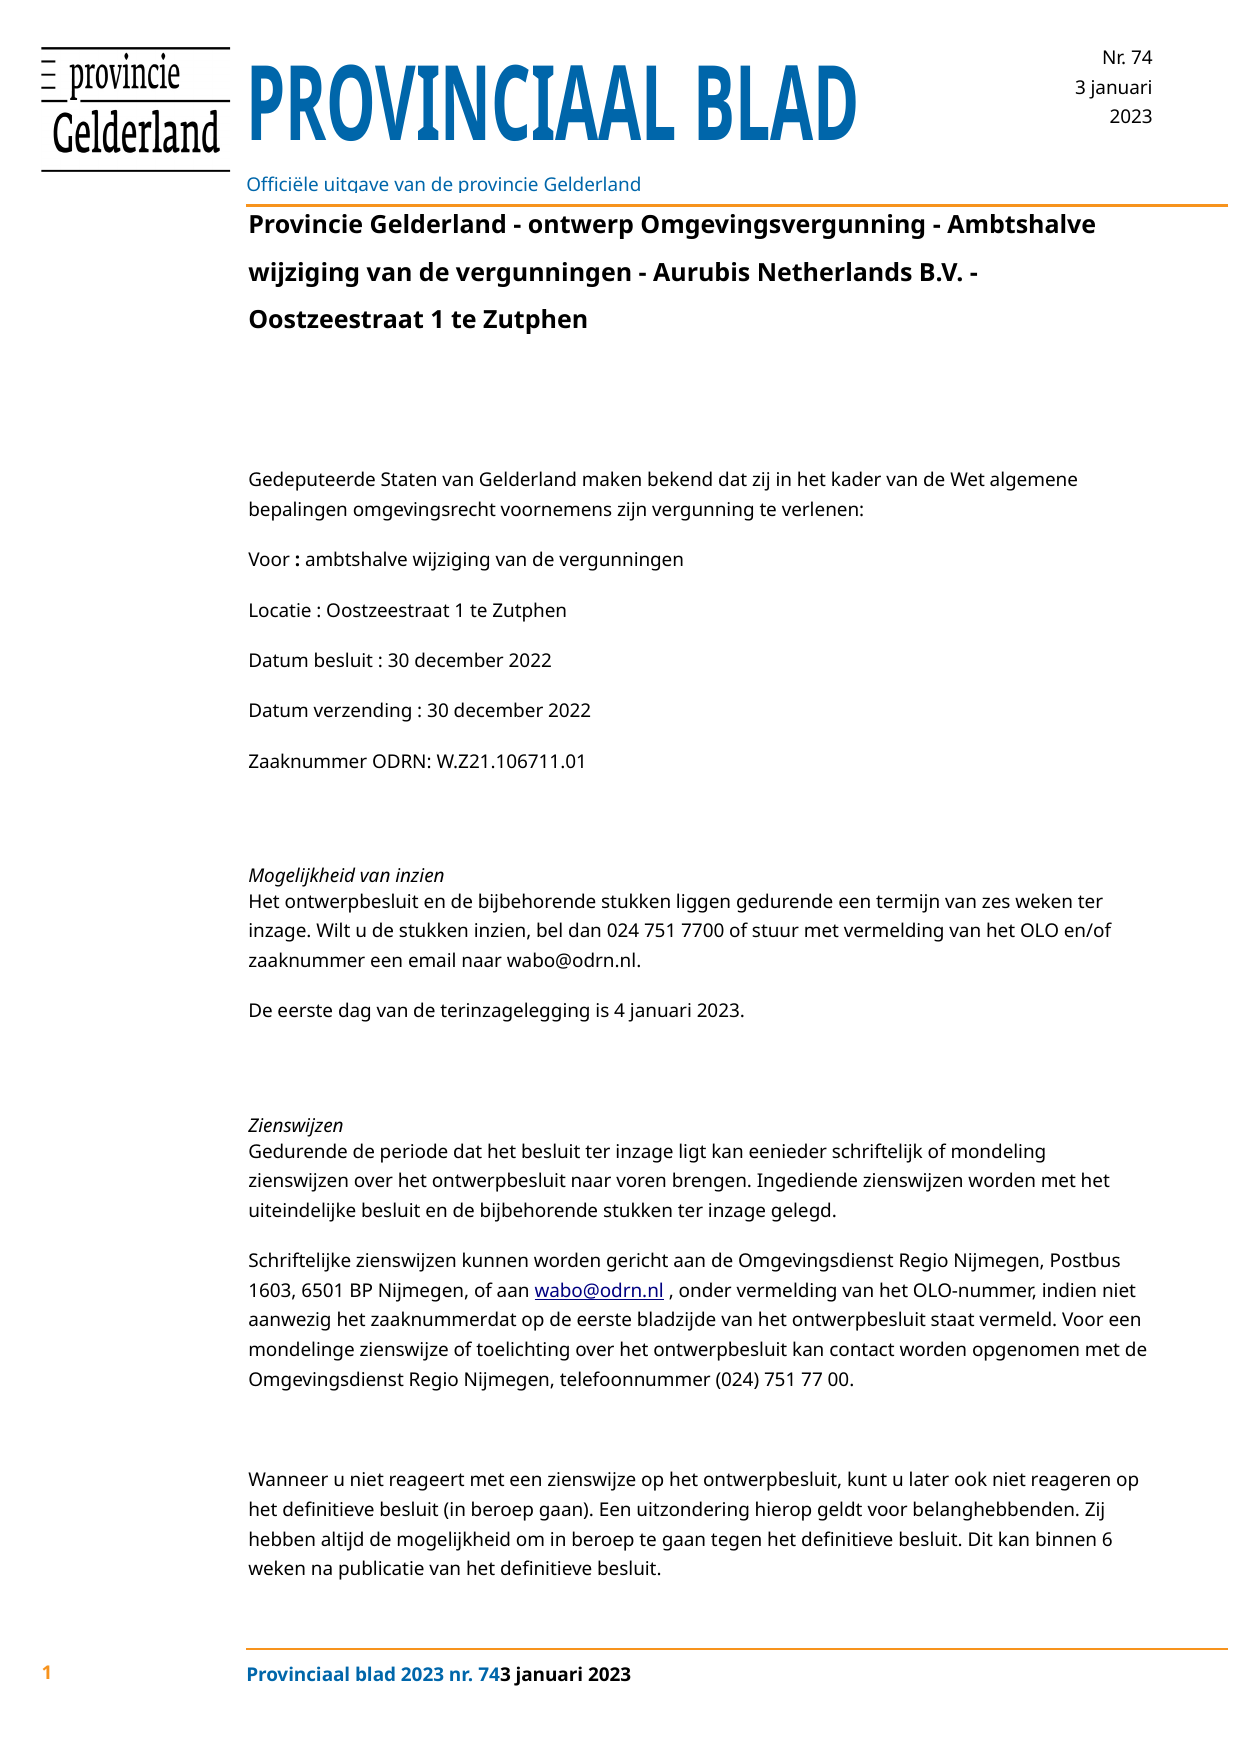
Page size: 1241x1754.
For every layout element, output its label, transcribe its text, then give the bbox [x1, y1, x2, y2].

text De eerste dag van de terinzagelegging is 4 januari 2023. [248, 998, 1152, 1023]
text Provincie Gelderland - ontwerp Omgevingsvergunning - Ambtshalve wijziging van de vergunningen - Aurubis Netherlands B.V. - Oostzeestraat 1 te Zutphen [248, 207, 1152, 336]
text Zaaknummer ODRN: W.Z21.106711.01 [248, 748, 1152, 774]
text Het ontwerpbesluit en de bijbehorende stukken liggen gedurende een termijn van zes weken ter inzage. Wilt u de stukken inzien, bel dan 024 751 7700 of stuur met vermelding van het OLO en/of zaaknummer een email naar wabo@odrn.nl. [248, 888, 1152, 973]
text Datum verzending : 30 december 2022 [248, 698, 1152, 723]
text Zienswijzen [248, 1112, 1152, 1138]
text Locatie : Oostzeestraat 1 te Zutphen [248, 597, 1152, 622]
text Schriftelijke zienswijzen kunnen worden gericht aan de Omgevingsdienst Regio Nijmegen, Postbus 1603, 6501 BP Nijmegen, of aan wabo@odrn.nl , onder vermelding van het OLO-nummer, indien niet aanwezig het zaaknummerdat op de eerste bladzijde van het ontwerpbesluit staat vermeld. Voor een mondelinge zienswijze of toelichting over het ontwerpbesluit kan contact worden opgenomen met de Omgevingsdienst Regio Nijmegen, telefoonnummer (024) 751 77 00. [248, 1247, 1152, 1391]
text Mogelijkheid van inzien [248, 862, 1152, 888]
picture [41, 47, 231, 172]
text Gedeputeerde Staten van Gelderland maken bekend dat zij in het kader van de Wet algemene bepalingen omgevingsrecht voornemens zijn vergunning te verlenen: [248, 466, 1152, 522]
text Gedurende de periode dat het besluit ter inzage ligt kan eenieder schriftelijk of mondeling zienswijzen over het ontwerpbesluit naar voren brengen. Ingediende zienswijzen worden met het uiteindelijke besluit en de bijbehorende stukken ter inzage gelegd. [248, 1138, 1152, 1223]
text Wanneer u niet reageert met een zienswijze op het ontwerpbesluit, kunt u later ook niet reageren op het definitieve besluit (in beroep gaan). Een uitzondering hierop geldt voor belanghebbenden. Zij hebben altijd de mogelijkheid om in beroep te gaan tegen het definitieve besluit. Dit kan binnen 6 weken na publicatie van het definitieve besluit. [248, 1467, 1152, 1581]
text Voor : ambtshalve wijziging van de vergunningen [248, 546, 1152, 572]
text Datum besluit : 30 december 2022 [248, 647, 1152, 673]
